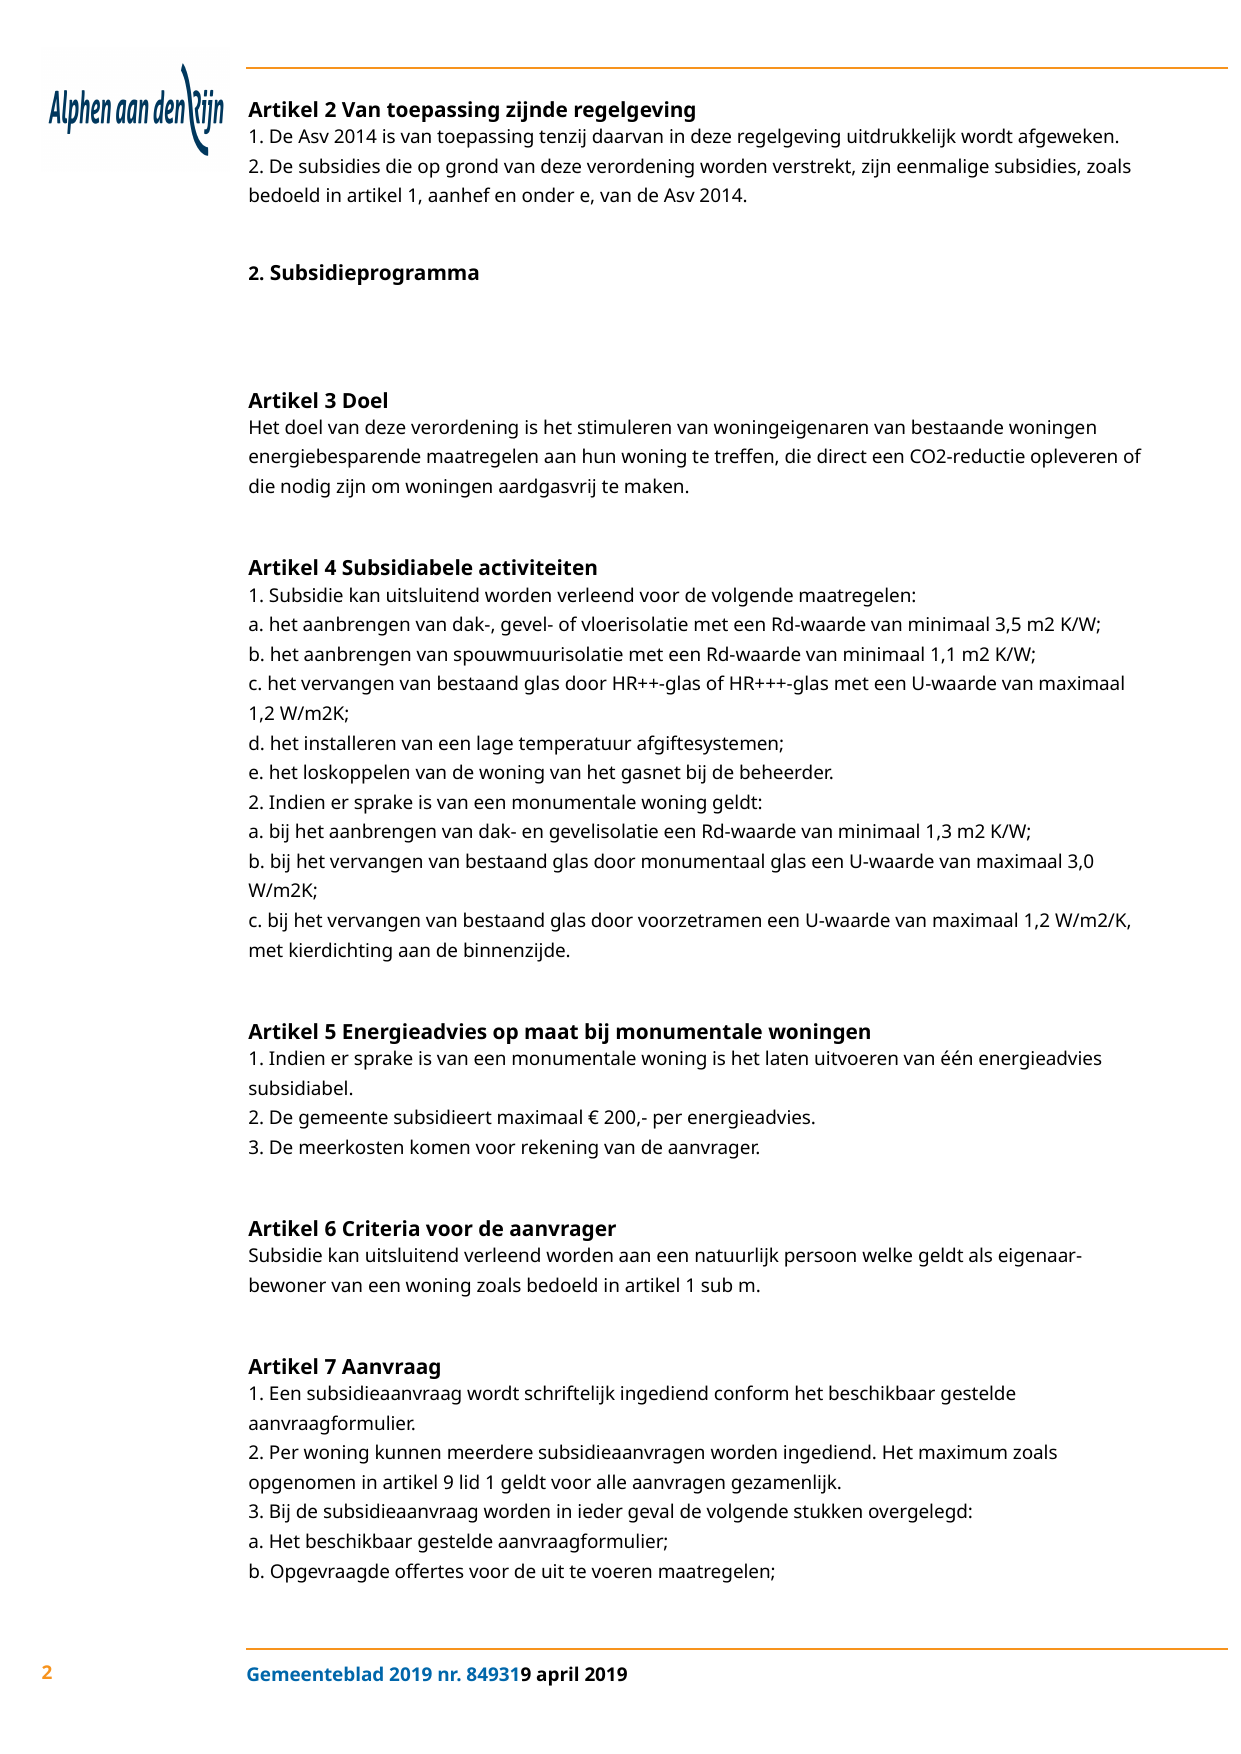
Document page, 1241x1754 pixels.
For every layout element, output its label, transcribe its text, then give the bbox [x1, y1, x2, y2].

text Artikel 3 Doel [248, 386, 1152, 414]
text 1. Subsidie kan uitsluitend worden verleend voor de volgende maatregelen: [248, 582, 1152, 607]
text Artikel 4 Subsidiabele activiteiten [248, 553, 1152, 582]
text Artikel 6 Criteria voor de aanvrager [248, 1214, 1152, 1242]
text Artikel 5 Energieadvies op maat bij monumentale woningen [248, 1017, 1152, 1045]
text 3. Bij de subsidieaanvraag worden in ieder geval de volgende stukken overgelegd: [248, 1499, 1152, 1524]
text e. het loskoppelen van de woning van het gasnet bij de beheerder. [248, 759, 1152, 785]
text a. het aanbrengen van dak-, gevel- of vloerisolatie met een Rd-waarde van minimaal 3,5 m2 K/W; [248, 611, 1152, 637]
text Artikel 2 Van toepassing zijnde regelgeving [248, 95, 1152, 123]
text 2. Subsidieprogramma [248, 258, 1152, 286]
text Subsidie kan uitsluitend verleend worden aan een natuurlijk persoon welke geldt als eigenaar-bewoner van een woning zoals bedoeld in artikel 1 sub m. [248, 1242, 1152, 1298]
text a. Het beschikbaar gestelde aanvraagformulier; [248, 1528, 1152, 1554]
text d. het installeren van een lage temperatuur afgiftesystemen; [248, 730, 1152, 755]
picture [41, 47, 231, 172]
text 1. Een subsidieaanvraag wordt schriftelijk ingediend conform het beschikbaar gestelde aanvraagformulier. [248, 1380, 1152, 1436]
text a. bij het aanbrengen van dak- en gevelisolatie een Rd-waarde van minimaal 1,3 m2 K/W; [248, 818, 1152, 844]
text b. Opgevraagde offertes voor de uit te voeren maatregelen; [248, 1558, 1152, 1584]
text 3. De meerkosten komen voor rekening van de aanvrager. [248, 1134, 1152, 1160]
text c. bij het vervangen van bestaand glas door voorzetramen een U-waarde van maximaal 1,2 W/m2/K, met kierdichting aan de binnenzijde. [248, 907, 1152, 962]
text 2. De subsidies die op grond van deze verordening worden verstrekt, zijn eenmalige subsidies, zoals bedoeld in artikel 1, aanhef en onder e, van de Asv 2014. [248, 153, 1152, 208]
text b. het aanbrengen van spouwmuurisolatie met een Rd-waarde van minimaal 1,1 m2 K/W; [248, 641, 1152, 667]
text c. het vervangen van bestaand glas door HR++-glas of HR+++-glas met een U-waarde van maximaal 1,2 W/m2K; [248, 671, 1152, 726]
text 1. Indien er sprake is van een monumentale woning is het laten uitvoeren van één energieadvies subsidiabel. [248, 1045, 1152, 1101]
text 1. De Asv 2014 is van toepassing tenzij daarvan in deze regelgeving uitdrukkelijk wordt afgeweken. [248, 123, 1152, 149]
text 2. Per woning kunnen meerdere subsidieaanvragen worden ingediend. Het maximum zoals opgenomen in artikel 9 lid 1 geldt voor alle aanvragen gezamenlijk. [248, 1439, 1152, 1495]
text 2. De gemeente subsidieert maximaal € 200,- per energieadvies. [248, 1104, 1152, 1130]
text 2. Indien er sprake is van een monumentale woning geldt: [248, 789, 1152, 814]
text b. bij het vervangen van bestaand glas door monumentaal glas een U-waarde van maximaal 3,0 W/m2K; [248, 848, 1152, 903]
text Het doel van deze verordening is het stimuleren van woningeigenaren van bestaande woningen energiebesparende maatregelen aan hun woning te treffen, die direct een CO2-reductie opleveren of die nodig zijn om woningen aardgasvrij te maken. [248, 414, 1152, 499]
text Artikel 7 Aanvraag [248, 1352, 1152, 1380]
